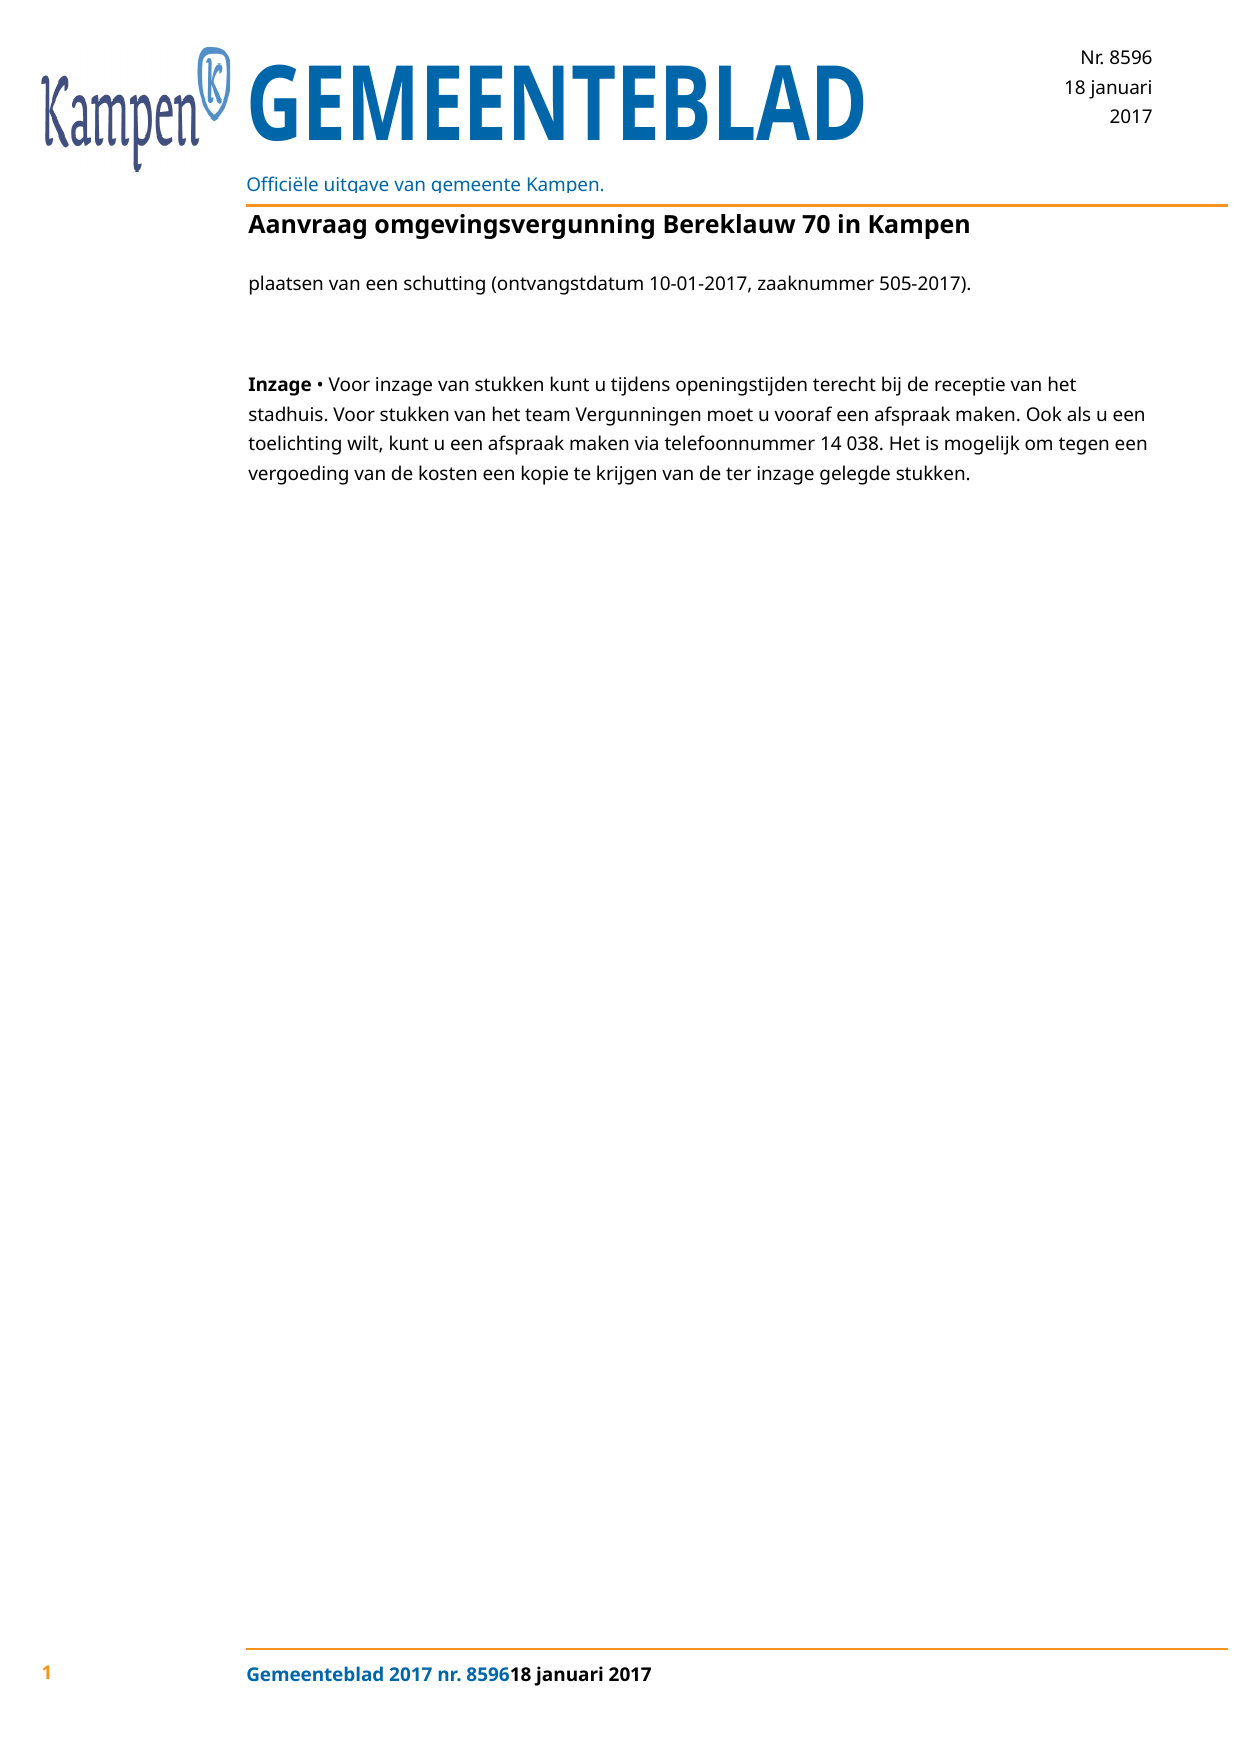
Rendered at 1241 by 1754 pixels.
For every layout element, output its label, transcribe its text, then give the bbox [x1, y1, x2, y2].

picture [41, 47, 231, 172]
text Inzage • Voor inzage van stukken kunt u tijdens openingstijden terecht bij de receptie van het stadhuis. Voor stukken van het team Vergunningen moet u vooraf een afspraak maken. Ook als u een toelichting wilt, kunt u een afspraak maken via telefoonnummer 14 038. Het is mogelijk om tegen een vergoeding van de kosten een kopie te krijgen van de ter inzage gelegde stukken. [248, 371, 1152, 486]
text plaatsen van een schutting (ontvangstdatum 10-01-2017, zaaknummer 505-2017). [248, 270, 1152, 296]
text Aanvraag omgevingsvergunning Bereklauw 70 in Kampen [248, 207, 1152, 241]
